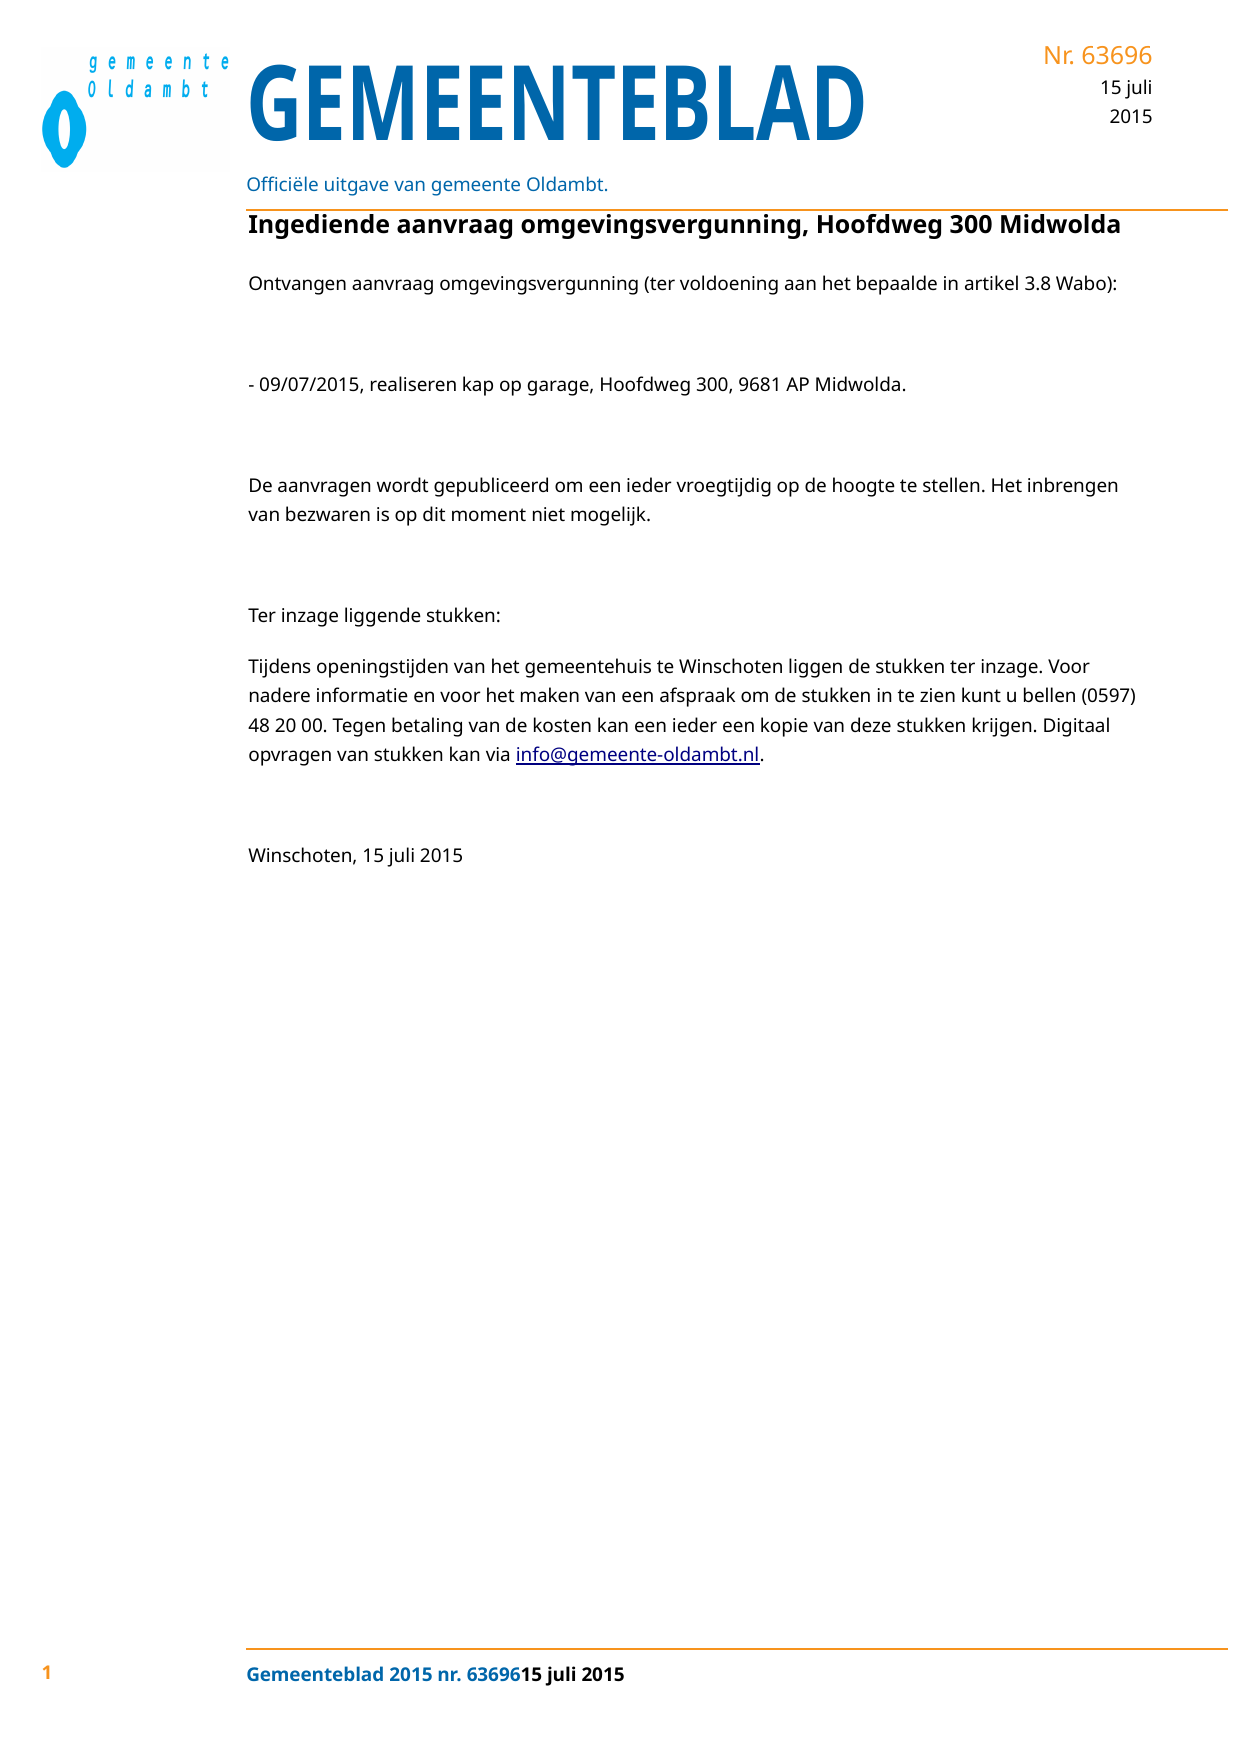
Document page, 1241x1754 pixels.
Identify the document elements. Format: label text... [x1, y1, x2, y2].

text Ter inzage liggende stukken: [248, 602, 1152, 628]
text Tijdens openingstijden van het gemeentehuis te Winschoten liggen de stukken ter inzage. Voor nadere informatie en voor het maken van een afspraak om de stukken in te zien kunt u bellen (0597) 48 20 00. Tegen betaling van de kosten kan een ieder een kopie van deze stukken krijgen. Digitaal opvragen van stukken kan via info@gemeente-oldambt.nl. [248, 653, 1152, 767]
picture [41, 47, 231, 172]
text - 09/07/2015, realiseren kap op garage, Hoofdweg 300, 9681 AP Midwolda. [248, 371, 1152, 397]
text Ontvangen aanvraag omgevingsvergunning (ter voldoening aan het bepaalde in artikel 3.8 Wabo): [248, 270, 1152, 296]
text Ingediende aanvraag omgevingsvergunning, Hoofdweg 300 Midwolda [248, 211, 1152, 241]
text Winschoten, 15 juli 2015 [248, 842, 1152, 868]
text De aanvragen wordt gepubliceerd om een ieder vroegtijdig op de hoogte te stellen. Het inbrengen van bezwaren is op dit moment niet mogelijk. [248, 472, 1152, 527]
